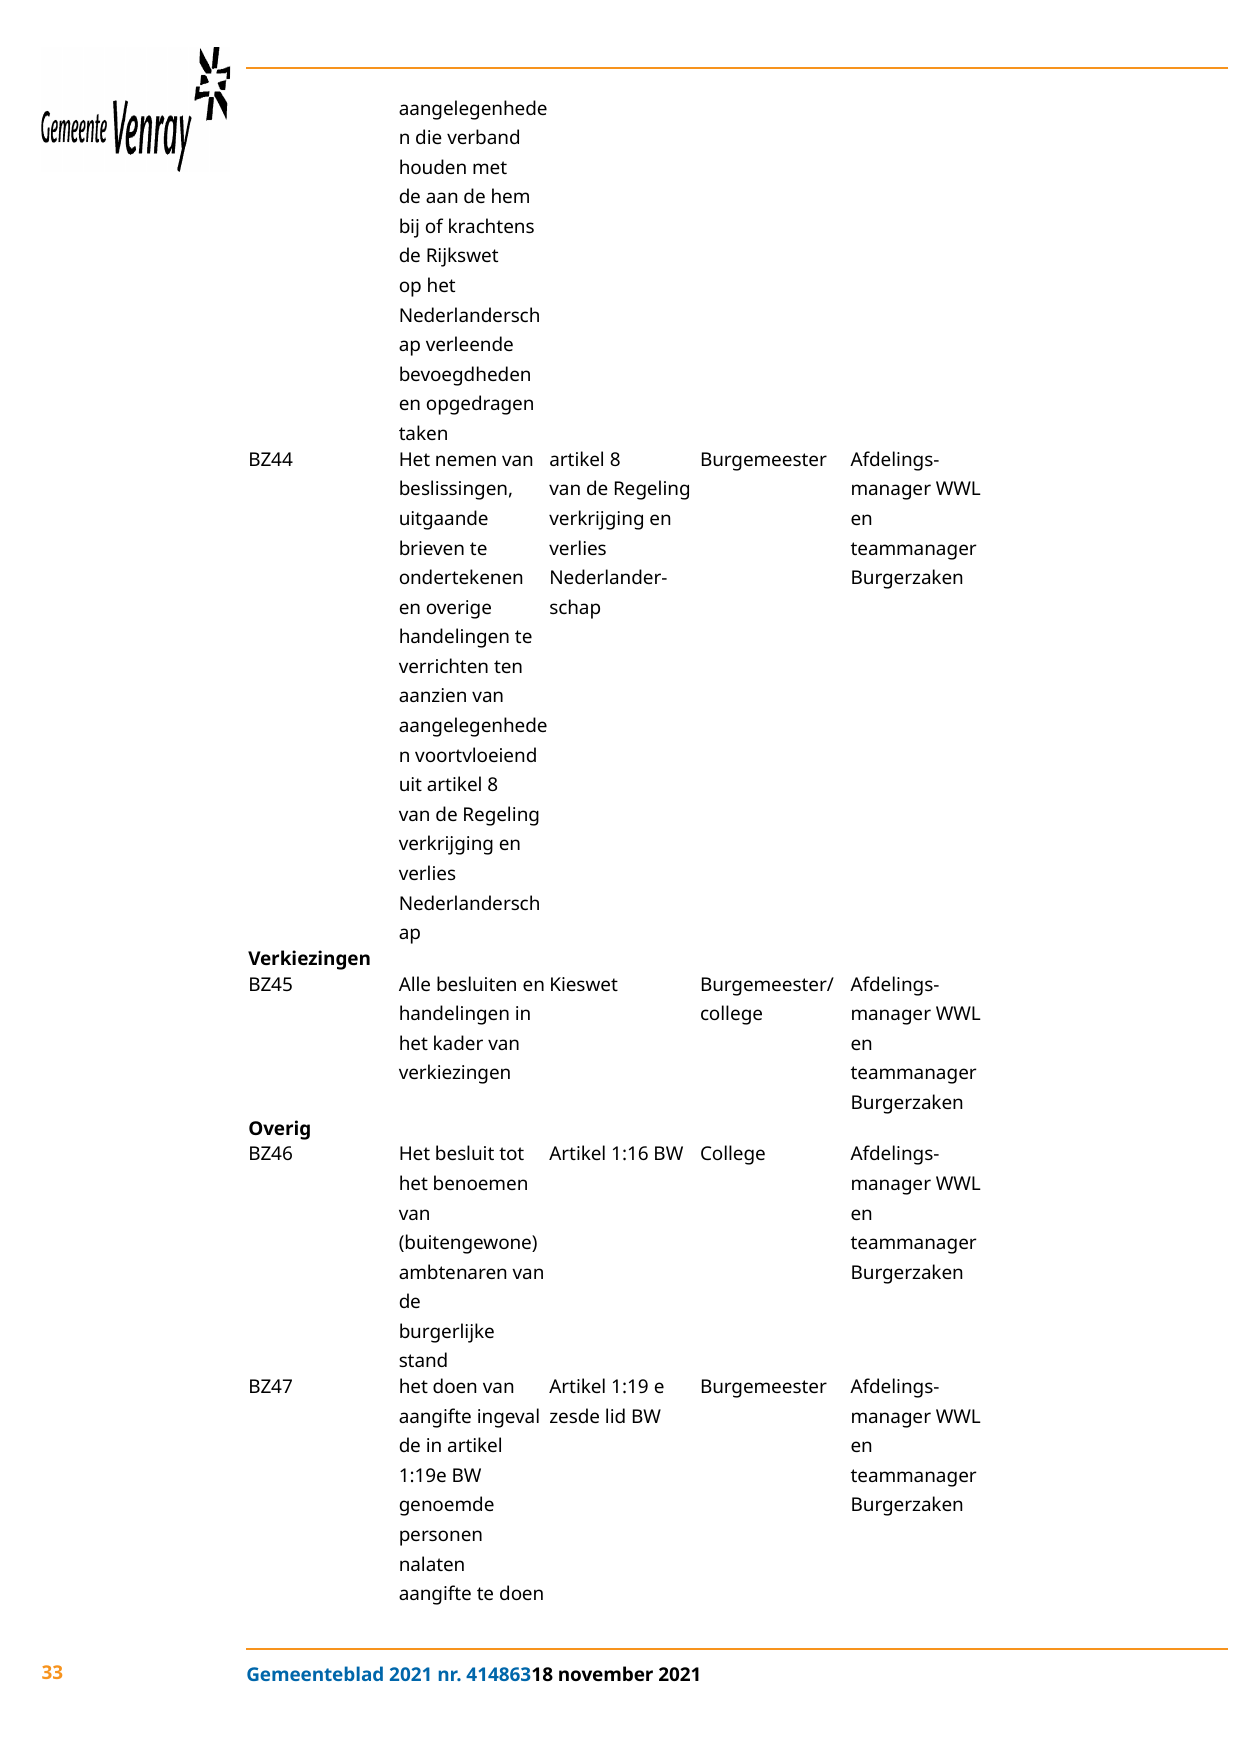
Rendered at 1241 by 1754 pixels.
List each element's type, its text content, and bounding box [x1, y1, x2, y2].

table_cell [549, 95, 700, 446]
table_cell Kieswet [549, 971, 700, 1115]
table_cell Overig [248, 1115, 1152, 1141]
table_cell BZ47 [248, 1373, 398, 1606]
table_cell [1001, 95, 1152, 446]
table_cell [700, 95, 850, 446]
table_cell Burgemeester/college [700, 971, 850, 1115]
table_cell [1001, 971, 1152, 1115]
table_cell Afdelings-manager WWL en teammanager Burgerzaken [850, 446, 1001, 945]
table_cell [1001, 1141, 1152, 1373]
table_cell [1001, 446, 1152, 945]
picture [41, 47, 231, 172]
table_cell Afdelings-manager WWL en teammanager Burgerzaken [850, 1373, 1001, 1606]
table_cell Artikel 1:16 BW [549, 1141, 700, 1373]
table_cell [850, 95, 1001, 446]
table_cell College [700, 1141, 850, 1373]
table_cell Het nemen van beslissingen, uitgaande brieven te ondertekenen en overige handelingen te verrichten ten aanzien van aangelegenheden voortvloeiend uit artikel 8 van de Regeling verkrijging en verlies Nederlanderschap [399, 446, 549, 945]
table_cell Afdelings-manager WWL en teammanager Burgerzaken [850, 971, 1001, 1115]
table_cell Afdelings-manager WWL en teammanager Burgerzaken [850, 1141, 1001, 1373]
table_cell Burgemeester [700, 1373, 850, 1606]
table_cell het doen van aangifte ingeval de in artikel 1:19e BW genoemde personen nalaten aangifte te doen [399, 1373, 549, 1606]
table_cell BZ46 [248, 1141, 398, 1373]
table_cell BZ45 [248, 971, 398, 1115]
table_cell aangelegenheden die verband houden met de aan de hem bij of krachtens de Rijkswet op het Nederlanderschap verleende bevoegdheden en opgedragen taken [399, 95, 549, 446]
table_cell [1001, 1373, 1152, 1606]
table_cell Alle besluiten en handelingen in het kader van verkiezingen [399, 971, 549, 1115]
table_cell BZ44 [248, 446, 398, 945]
table_cell Verkiezingen [248, 945, 1152, 971]
table_cell Burgemeester [700, 446, 850, 945]
table_cell [248, 95, 398, 446]
table_cell Het besluit tot het benoemen van (buitengewone) ambtenaren van de burgerlijke stand [399, 1141, 549, 1373]
table_cell artikel 8 van de Regeling verkrijging en verlies Nederlander-schap [549, 446, 700, 945]
table_cell Artikel 1:19 e zesde lid BW [549, 1373, 700, 1606]
